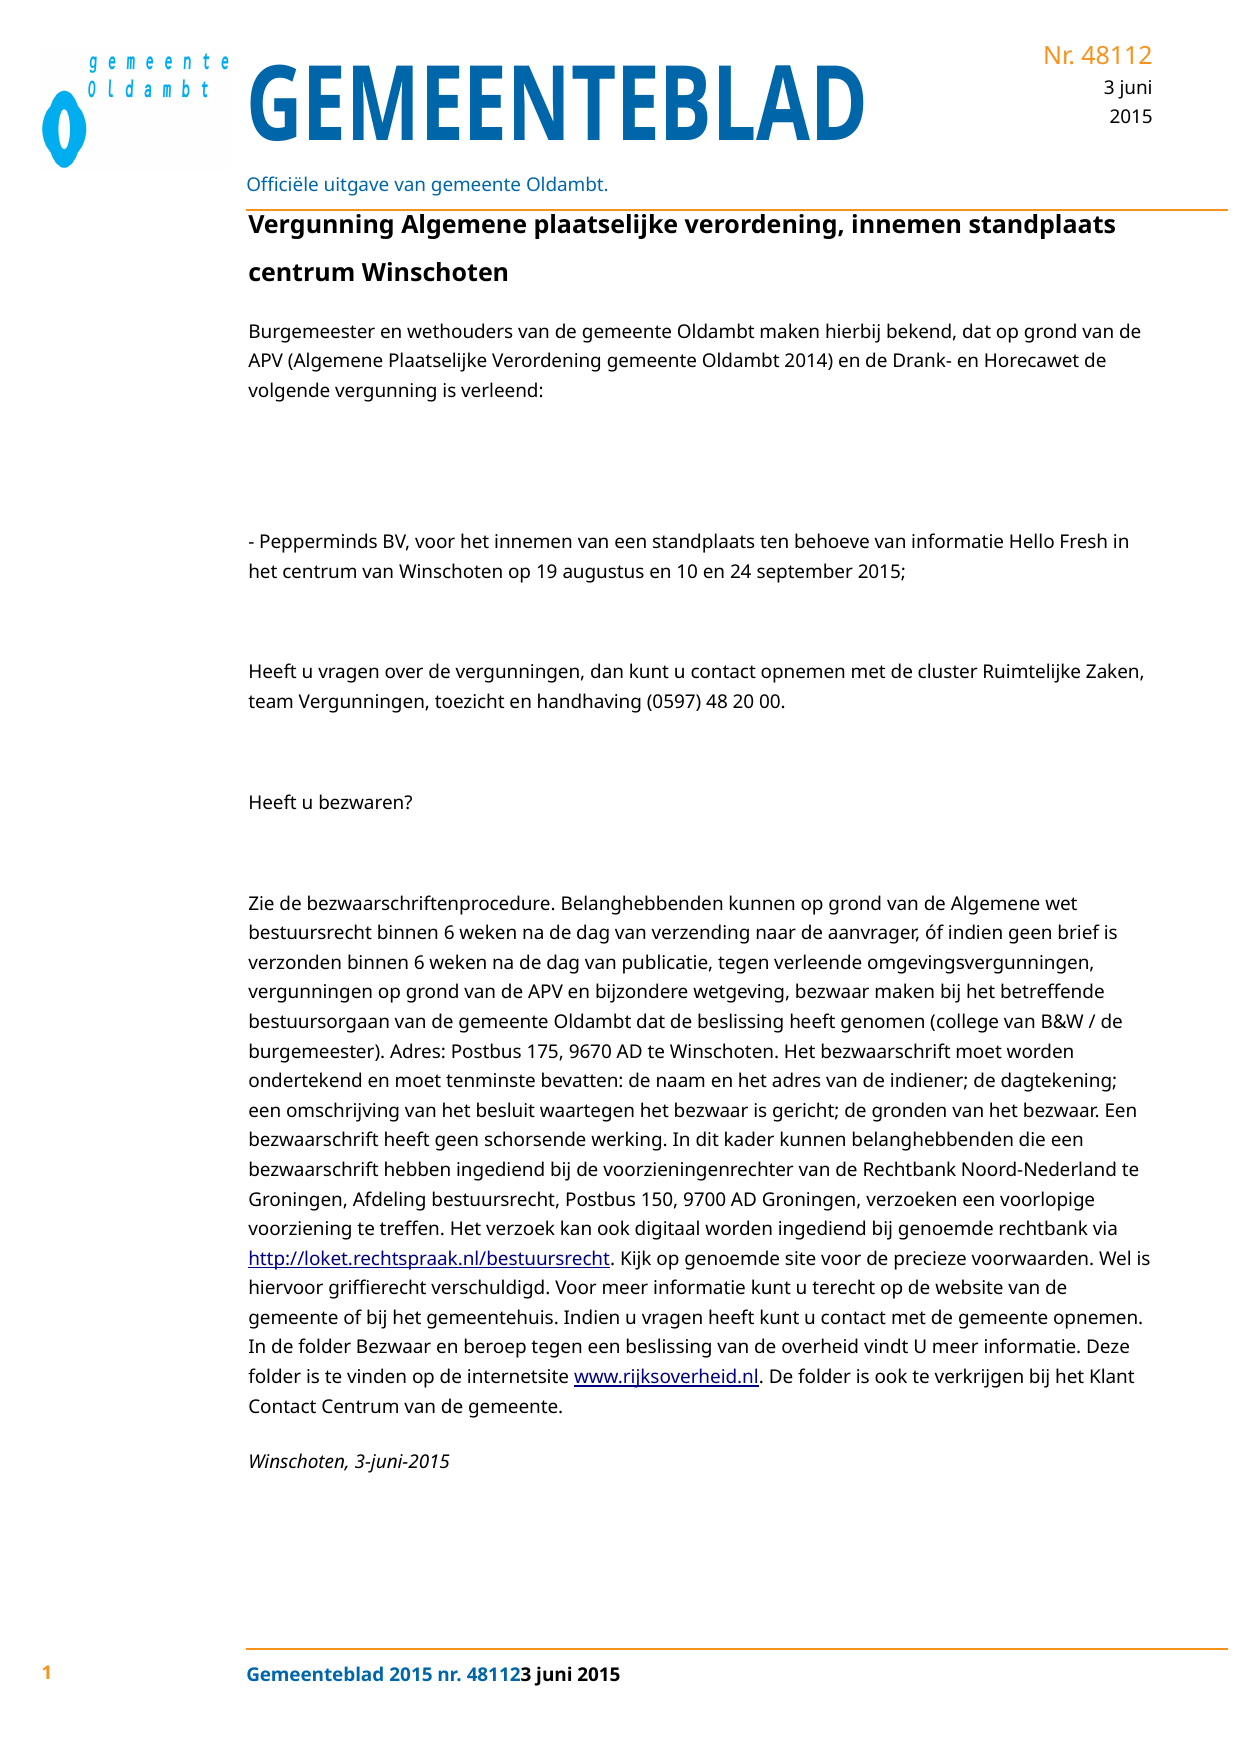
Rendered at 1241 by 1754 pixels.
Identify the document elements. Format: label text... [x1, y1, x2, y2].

text Heeft u bezwaren? [248, 789, 1152, 815]
text Zie de bezwaarschriftenprocedure. Belanghebbenden kunnen op grond van de Algemene wet bestuursrecht binnen 6 weken na de dag van verzending naar de aanvrager, óf indien geen brief is verzonden binnen 6 weken na de dag van publicatie, tegen verleende omgevingsvergunningen, vergunningen op grond van de APV en bijzondere wetgeving, bezwaar maken bij het betreffende bestuursorgaan van de gemeente Oldambt dat de beslissing heeft genomen (college van B&W / de burgemeester). Adres: Postbus 175, 9670 AD te Winschoten. Het bezwaarschrift moet worden ondertekend en moet tenminste bevatten: de naam en het adres van de indiener; de dagtekening; een omschrijving van het besluit waartegen het bezwaar is gericht; de gronden van het bezwaar. Een bezwaarschrift heeft geen schorsende werking. In dit kader kunnen belanghebbenden die een bezwaarschrift hebben ingediend bij de voorzieningenrechter van de Rechtbank Noord-Nederland te Groningen, Afdeling bestuursrecht, Postbus 150, 9700 AD Groningen, verzoeken een voorlopige voorziening te treffen. Het verzoek kan ook digitaal worden ingediend bij genoemde rechtbank via http://loket.rechtspraak.nl/bestuursrecht. Kijk op genoemde site voor de precieze voorwaarden. Wel is hiervoor griffierecht verschuldigd. Voor meer informatie kunt u terecht op de website van de gemeente of bij het gemeentehuis. Indien u vragen heeft kunt u contact met de gemeente opnemen. In de folder Bezwaar en beroep tegen een beslissing van de overheid vindt U meer informatie. Deze folder is te vinden op de internetsite www.rijksoverheid.nl. De folder is ook te verkrijgen bij het Klant Contact Centrum van de gemeente. [248, 890, 1152, 1419]
text Heeft u vragen over de vergunningen, dan kunt u contact opnemen met de cluster Ruimtelijke Zaken, team Vergunningen, toezicht en handhaving (0597) 48 20 00. [248, 659, 1152, 714]
text Burgemeester en wethouders van de gemeente Oldambt maken hierbij bekend, dat op grond van de APV (Algemene Plaatselijke Verordening gemeente Oldambt 2014) en de Drank- en Horecawet de volgende vergunning is verleend: [248, 318, 1152, 403]
text Winschoten, 3-juni-2015 [248, 1448, 1152, 1474]
text - Pepperminds BV, voor het innemen van een standplaats ten behoeve van informatie Hello Fresh in het centrum van Winschoten op 19 augustus en 10 en 24 september 2015; [248, 528, 1152, 584]
picture [41, 47, 231, 172]
text Vergunning Algemene plaatselijke verordening, innemen standplaats centrum Winschoten [248, 211, 1152, 288]
